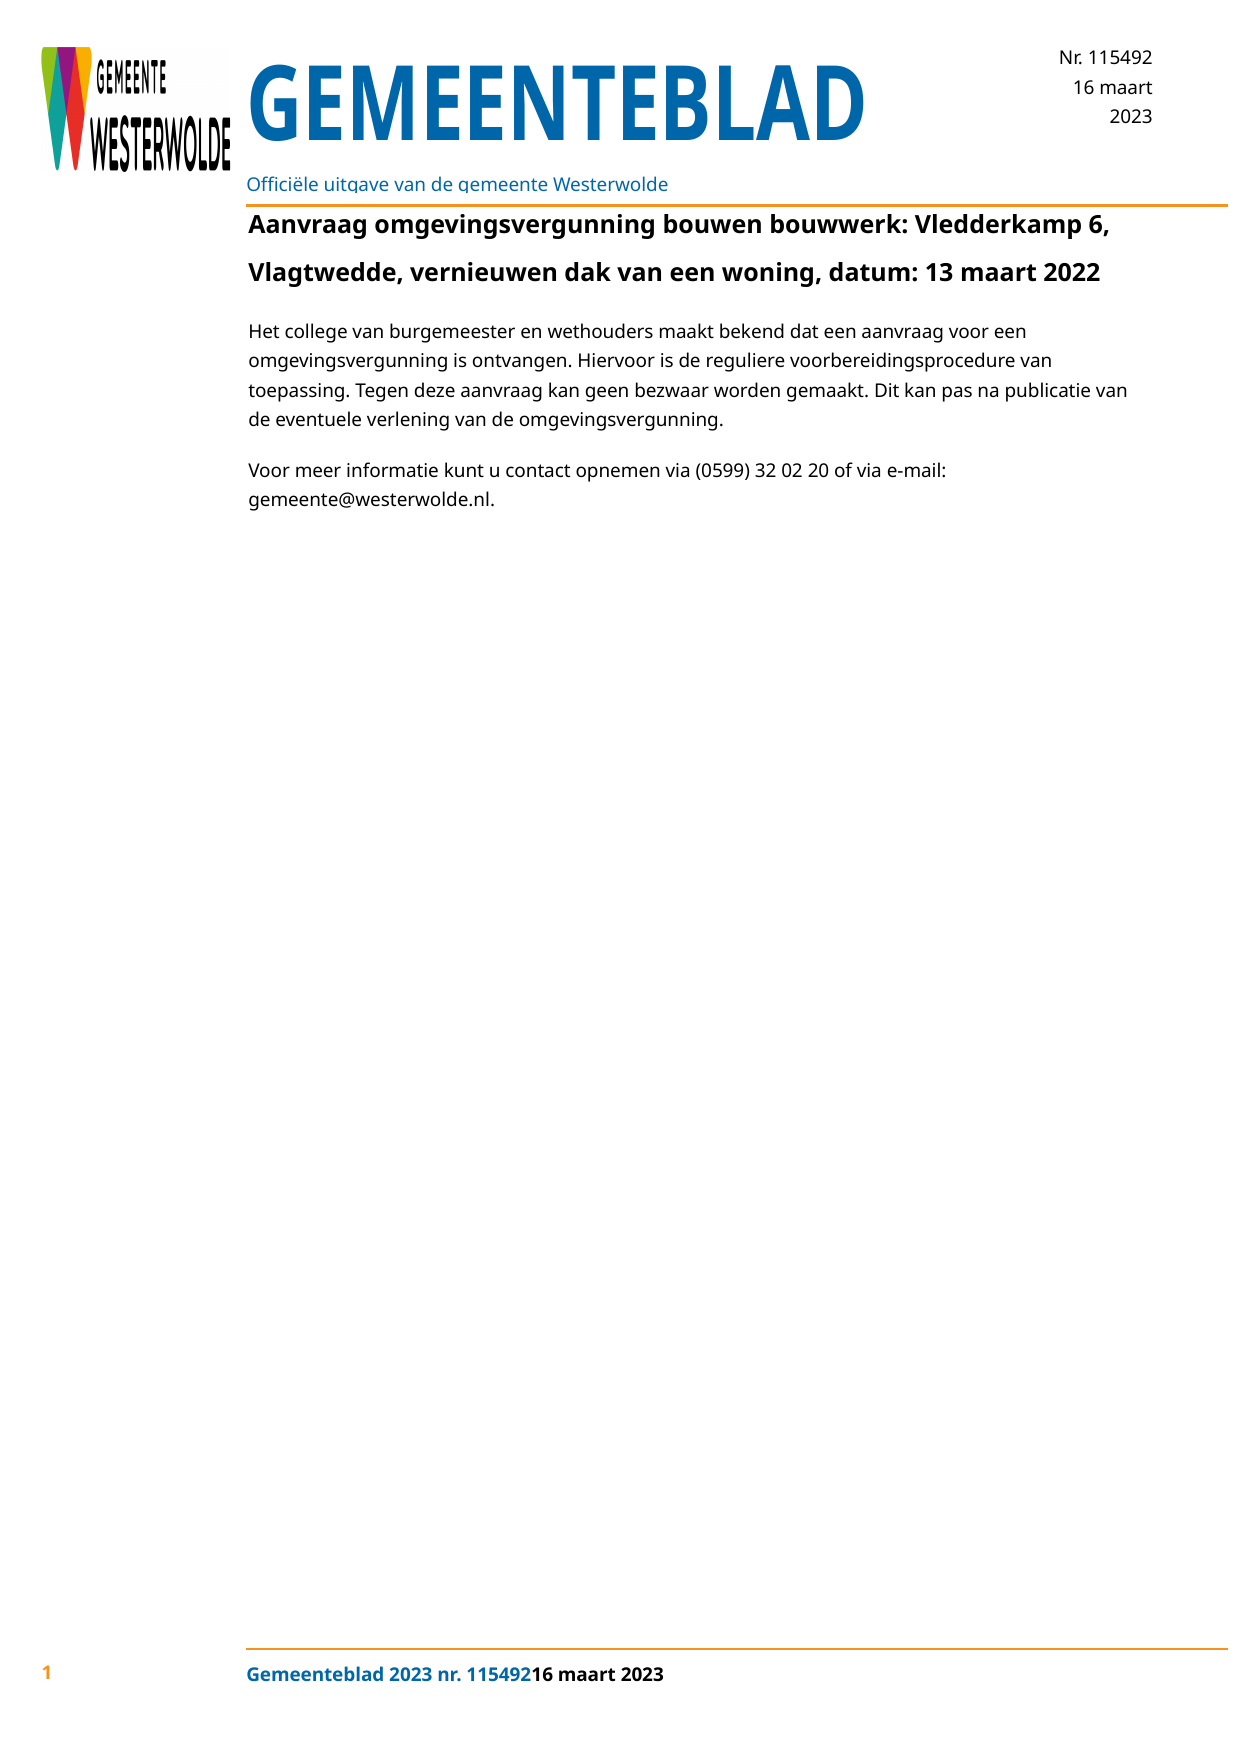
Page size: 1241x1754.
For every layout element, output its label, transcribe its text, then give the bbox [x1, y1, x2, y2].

picture [41, 47, 231, 172]
text Aanvraag omgevingsvergunning bouwen bouwwerk: Vledderkamp 6, Vlagtwedde, vernieuwen dak van een woning, datum: 13 maart 2022 [248, 207, 1152, 288]
text Het college van burgemeester en wethouders maakt bekend dat een aanvraag voor een omgevingsvergunning is ontvangen. Hiervoor is de reguliere voorbereidingsprocedure van toepassing. Tegen deze aanvraag kan geen bezwaar worden gemaakt. Dit kan pas na publicatie van de eventuele verlening van de omgevingsvergunning. [248, 318, 1152, 432]
text Voor meer informatie kunt u contact opnemen via (0599) 32 02 20 of via e-mail: gemeente@westerwolde.nl. [248, 457, 1152, 512]
